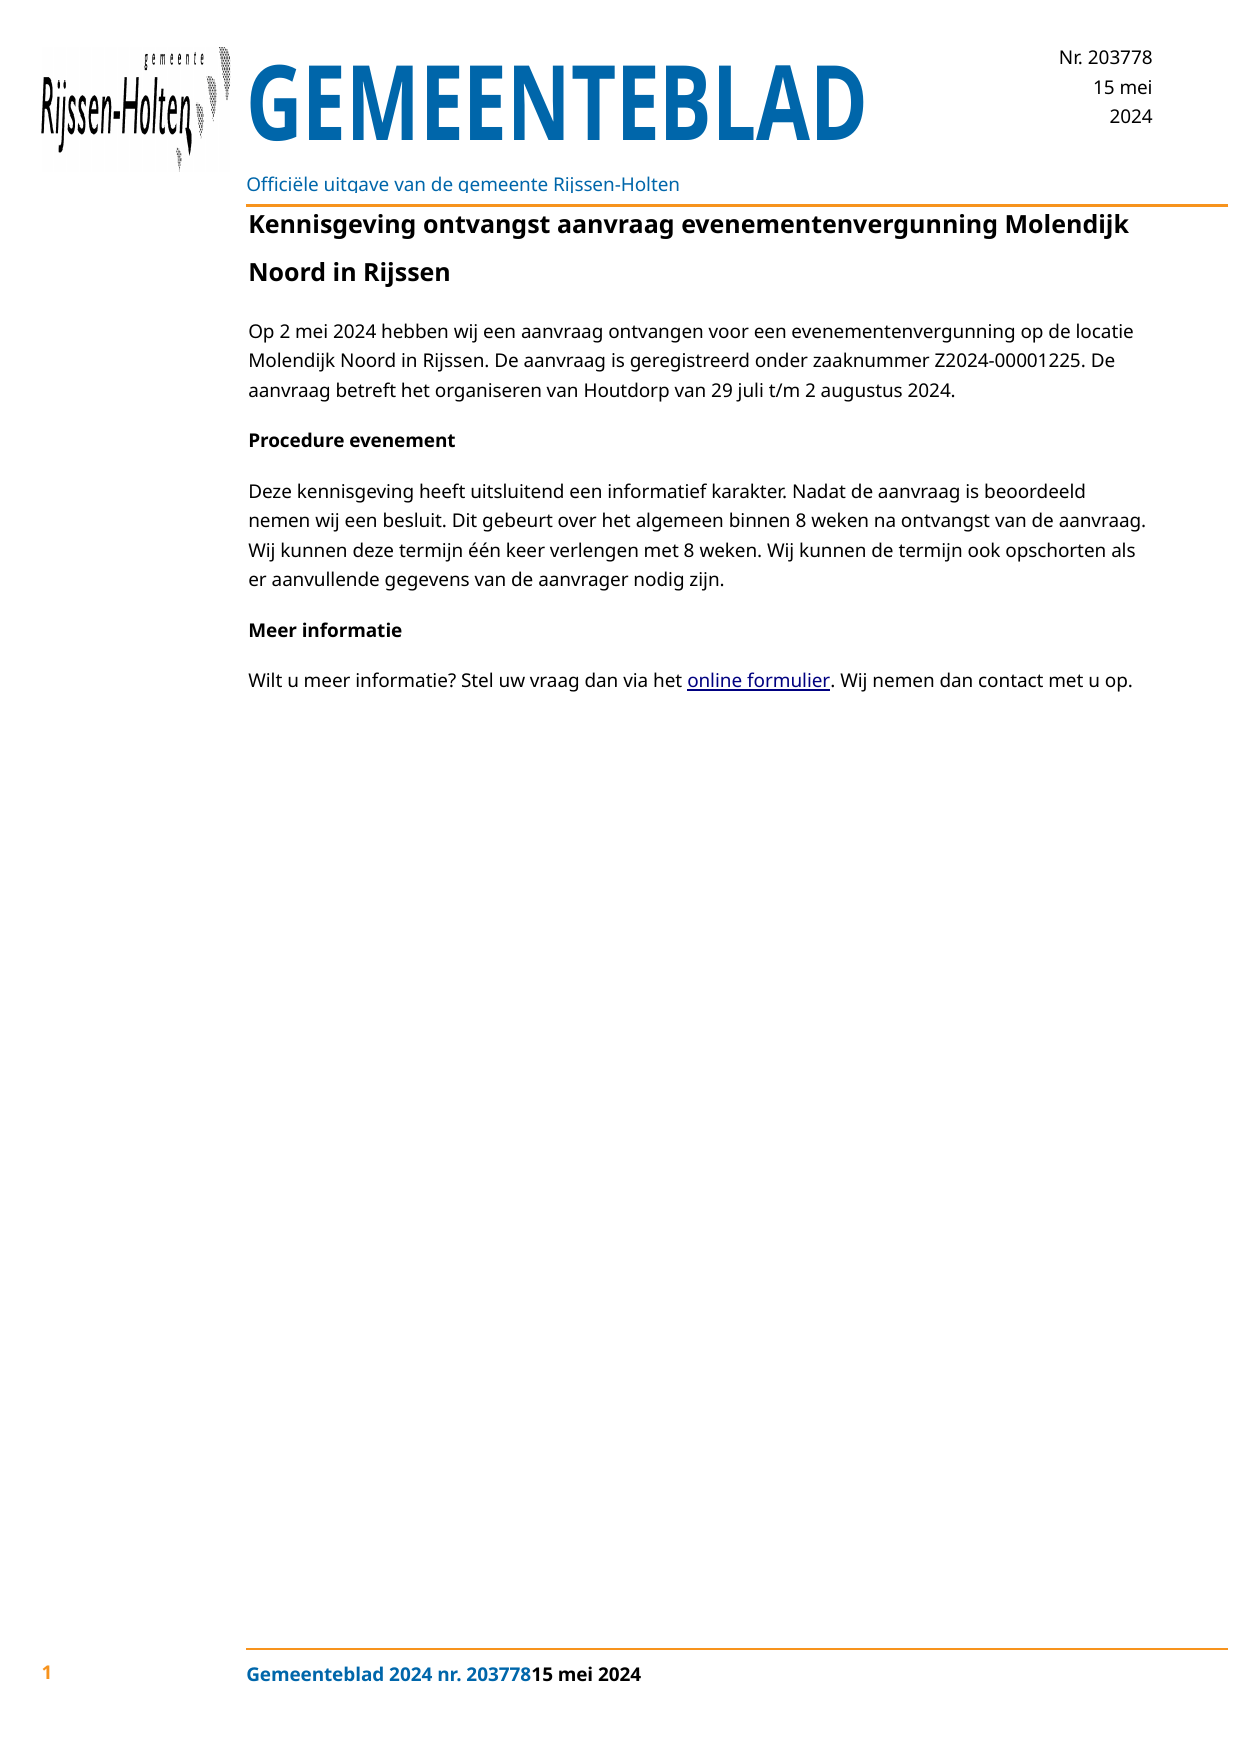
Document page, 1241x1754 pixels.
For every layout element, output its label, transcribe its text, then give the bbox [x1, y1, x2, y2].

text Deze kennisgeving heeft uitsluitend een informatief karakter. Nadat de aanvraag is beoordeeld nemen wij een besluit. Dit gebeurt over het algemeen binnen 8 weken na ontvangst van de aanvraag. Wij kunnen deze termijn één keer verlengen met 8 weken. Wij kunnen de termijn ook opschorten als er aanvullende gegevens van de aanvrager nodig zijn. [248, 478, 1152, 592]
text Kennisgeving ontvangst aanvraag evenementenvergunning Molendijk Noord in Rijssen [248, 207, 1152, 288]
text Wilt u meer informatie? Stel uw vraag dan via het online formulier. Wij nemen dan contact met u op. [248, 667, 1152, 693]
text Procedure evenement [248, 427, 1152, 453]
text Meer informatie [248, 617, 1152, 643]
text Op 2 mei 2024 hebben wij een aanvraag ontvangen voor een evenementenvergunning op de locatie Molendijk Noord in Rijssen. De aanvraag is geregistreerd onder zaaknummer Z2024-00001225. De aanvraag betreft het organiseren van Houtdorp van 29 juli t/m 2 augustus 2024. [248, 318, 1152, 403]
picture [41, 47, 231, 172]
